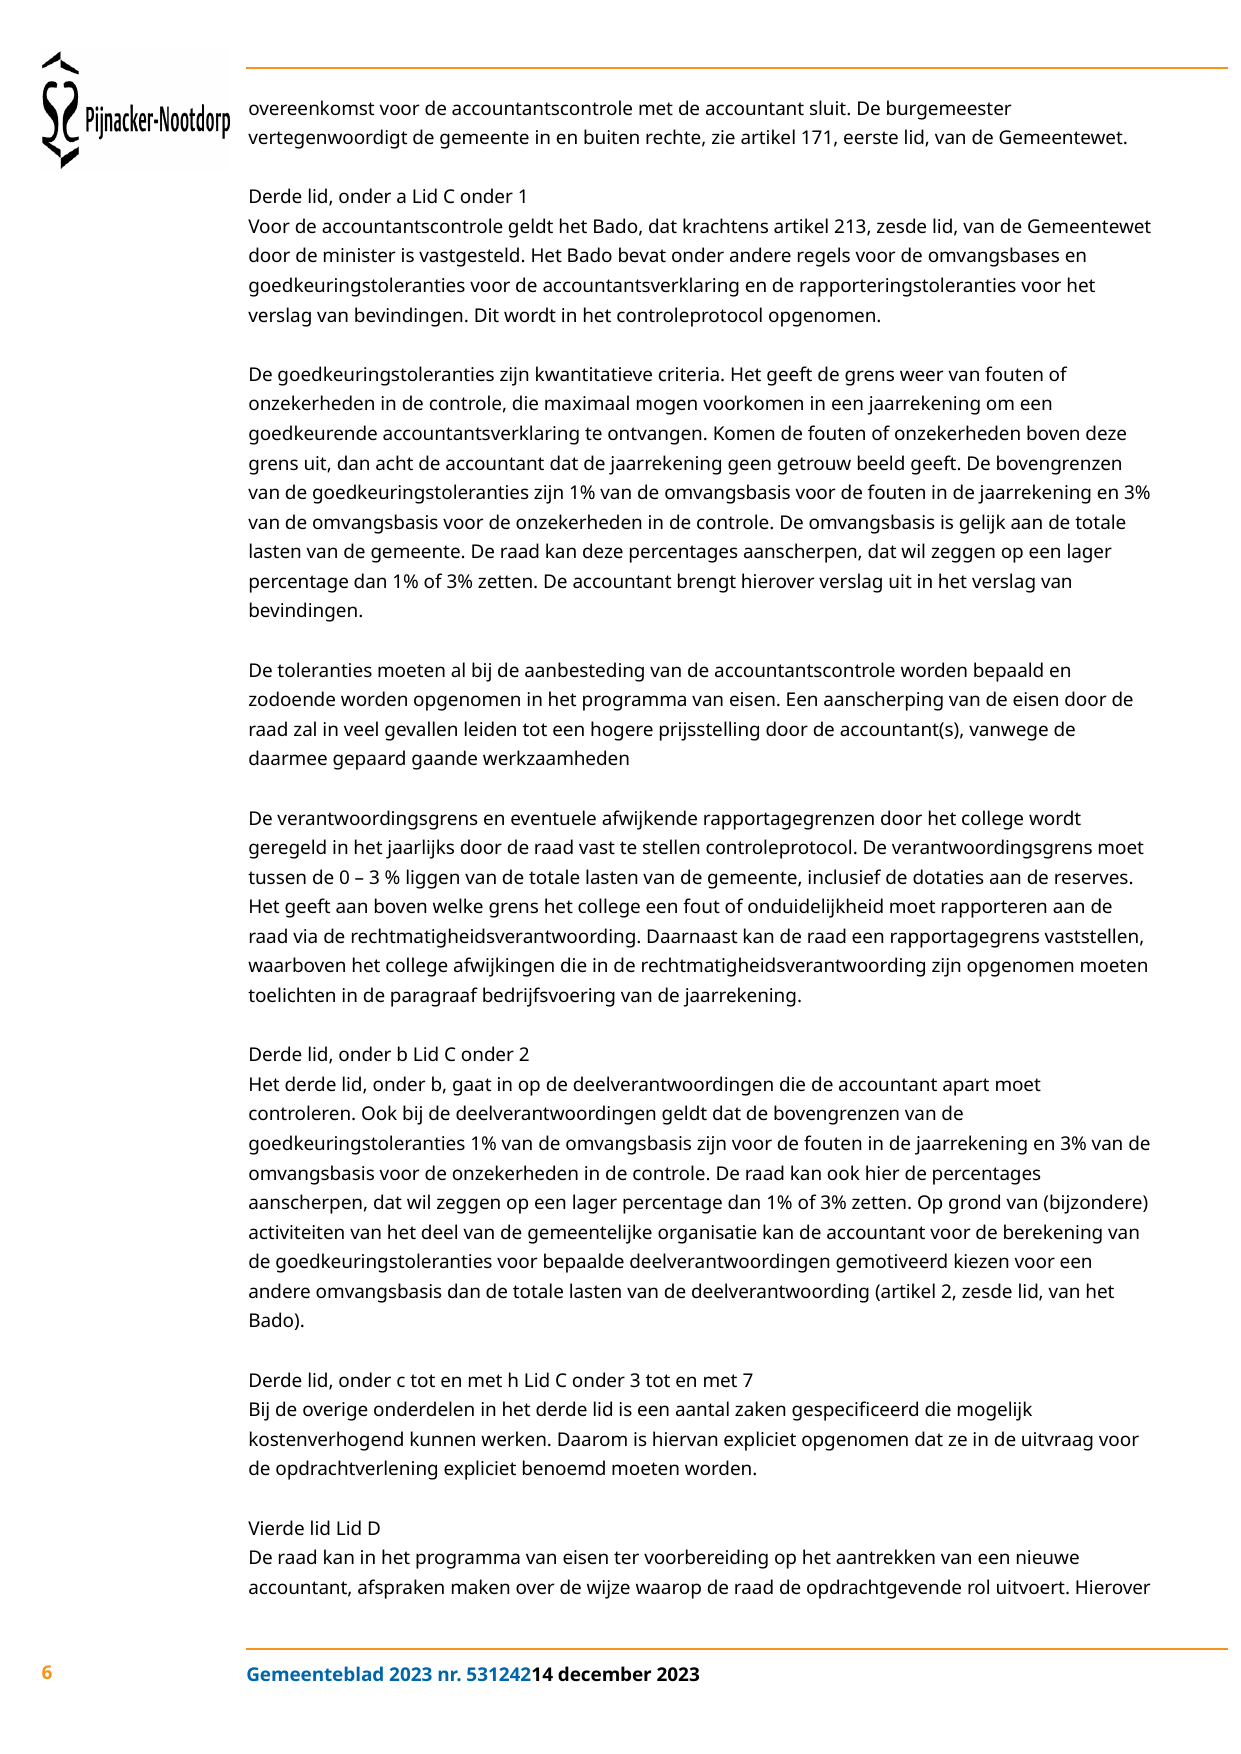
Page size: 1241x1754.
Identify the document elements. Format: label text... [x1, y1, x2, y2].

text Bij de overige onderdelen in het derde lid is een aantal zaken gespecificeerd die mogelijk kostenverhogend kunnen werken. Daarom is hiervan expliciet opgenomen dat ze in de uitvraag voor de opdrachtverlening expliciet benoemd moeten worden. [248, 1396, 1152, 1481]
text Vierde lid Lid D [248, 1515, 1152, 1541]
text De toleranties moeten al bij de aanbesteding van de accountantscontrole worden bepaald en zodoende worden opgenomen in het programma van eisen. Een aanscherping van de eisen door de raad zal in veel gevallen leiden tot een hogere prijsstelling door de accountant(s), vanwege de daarmee gepaard gaande werkzaamheden [248, 657, 1152, 771]
picture [41, 47, 231, 172]
text Derde lid, onder b Lid C onder 2 [248, 1041, 1152, 1067]
text overeenkomst voor de accountantscontrole met de accountant sluit. De burgemeester vertegenwoordigt de gemeente in en buiten rechte, zie artikel 171, eerste lid, van de Gemeentewet. [248, 95, 1152, 150]
text De verantwoordingsgrens en eventuele afwijkende rapportagegrenzen door het college wordt geregeld in het jaarlijks door de raad vast te stellen controleprotocol. De verantwoordingsgrens moet tussen de 0 – 3 % liggen van de totale lasten van de gemeente, inclusief de dotaties aan de reserves. Het geeft aan boven welke grens het college een fout of onduidelijkheid moet rapporteren aan de raad via de rechtmatigheidsverantwoording. Daarnaast kan de raad een rapportagegrens vaststellen, waarboven het college afwijkingen die in de rechtmatigheidsverantwoording zijn opgenomen moeten toelichten in de paragraaf bedrijfsvoering van de jaarrekening. [248, 805, 1152, 1008]
text Voor de accountantscontrole geldt het Bado, dat krachtens artikel 213, zesde lid, van de Gemeentewet door de minister is vastgesteld. Het Bado bevat onder andere regels voor de omvangsbases en goedkeuringstoleranties voor de accountantsverklaring en de rapporteringstoleranties voor het verslag van bevindingen. Dit wordt in het controleprotocol opgenomen. [248, 213, 1152, 328]
text De raad kan in het programma van eisen ter voorbereiding op het aantrekken van een nieuwe accountant, afspraken maken over de wijze waarop de raad de opdrachtgevende rol uitvoert. Hierover [248, 1544, 1152, 1600]
text Derde lid, onder c tot en met h Lid C onder 3 tot en met 7 [248, 1367, 1152, 1393]
text Het derde lid, onder b, gaat in op de deelverantwoordingen die de accountant apart moet controleren. Ook bij de deelverantwoordingen geldt dat de bovengrenzen van de goedkeuringstoleranties 1% van de omvangsbasis zijn voor de fouten in de jaarrekening en 3% van de omvangsbasis voor de onzekerheden in de controle. De raad kan ook hier de percentages aanscherpen, dat wil zeggen op een lager percentage dan 1% of 3% zetten. Op grond van (bijzondere) activiteiten van het deel van de gemeentelijke organisatie kan de accountant voor de berekening van de goedkeuringstoleranties voor bepaalde deelverantwoordingen gemotiveerd kiezen voor een andere omvangsbasis dan de totale lasten van de deelverantwoording (artikel 2, zesde lid, van het Bado). [248, 1071, 1152, 1333]
text Derde lid, onder a Lid C onder 1 [248, 183, 1152, 209]
text De goedkeuringstoleranties zijn kwantitatieve criteria. Het geeft de grens weer van fouten of onzekerheden in de controle, die maximaal mogen voorkomen in een jaarrekening om een goedkeurende accountantsverklaring te ontvangen. Komen de fouten of onzekerheden boven deze grens uit, dan acht de accountant dat de jaarrekening geen getrouw beeld geeft. De bovengrenzen van de goedkeuringstoleranties zijn 1% van de omvangsbasis voor de fouten in de jaarrekening en 3% van de omvangsbasis voor de onzekerheden in de controle. De omvangsbasis is gelijk aan de totale lasten van de gemeente. De raad kan deze percentages aanscherpen, dat wil zeggen op een lager percentage dan 1% of 3% zetten. De accountant brengt hierover verslag uit in het verslag van bevindingen. [248, 361, 1152, 623]
